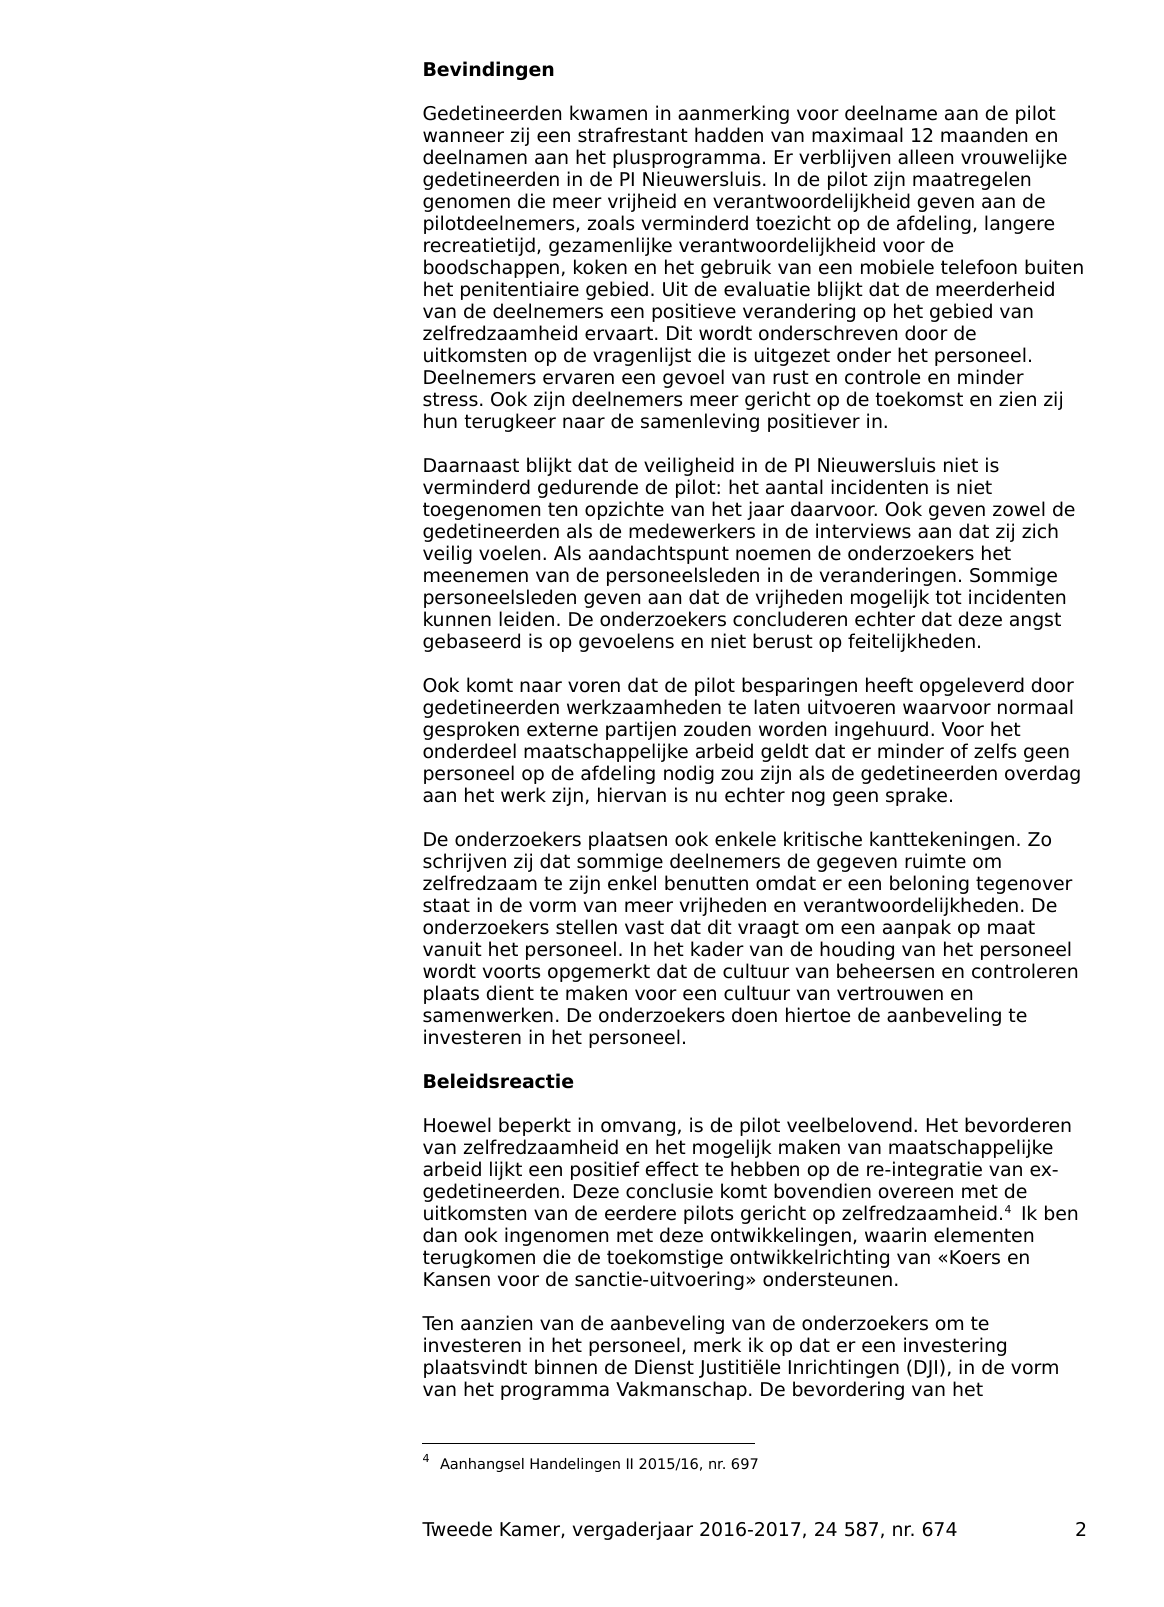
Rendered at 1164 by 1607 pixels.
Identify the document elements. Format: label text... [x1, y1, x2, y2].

subtitle Beleidsreactie [422, 1071, 1087, 1093]
text Ook komt naar voren dat de pilot besparingen heeft opgeleverd door gedetineerden werkzaamheden te laten uitvoeren waarvoor normaal gesproken externe partijen zouden worden ingehuurd. Voor het onderdeel maatschappelijke arbeid geldt dat er minder of zelfs geen personeel op de afdeling nodig zou zijn als de gedetineerden overdag aan het werk zijn, hiervan is nu echter nog geen sprake. [422, 675, 1087, 807]
text Ten aanzien van de aanbeveling van de onderzoekers om te investeren in het personeel, merk ik op dat er een investering plaatsvindt binnen de Dienst Justitiële Inrichtingen (DJI), in de vorm van het programma Vakmanschap. De bevordering van het [422, 1313, 1087, 1401]
text Aanhangsel Handelingen II 2015/16, nr. 697 [422, 1452, 1087, 1474]
text Daarnaast blijkt dat de veiligheid in de PI Nieuwersluis niet is verminderd gedurende de pilot: het aantal incidenten is niet toegenomen ten opzichte van het jaar daarvoor. Ook geven zowel de gedetineerden als de medewerkers in de interviews aan dat zij zich veilig voelen. Als aandachtspunt noemen de onderzoekers het meenemen van de personeelsleden in de veranderingen. Sommige personeelsleden geven aan dat de vrijheden mogelijk tot incidenten kunnen leiden. De onderzoekers concluderen echter dat deze angst gebaseerd is op gevoelens en niet berust op feitelijkheden. [422, 455, 1087, 653]
text De onderzoekers plaatsen ook enkele kritische kanttekeningen. Zo schrijven zij dat sommige deelnemers de gegeven ruimte om zelfredzaam te zijn enkel benutten omdat er een beloning tegenover staat in de vorm van meer vrijheden en verantwoordelijkheden. De onderzoekers stellen vast dat dit vraagt om een aanpak op maat vanuit het personeel. In het kader van de houding van het personeel wordt voorts opgemerkt dat de cultuur van beheersen en controleren plaats dient te maken voor een cultuur van vertrouwen en samenwerken. De onderzoekers doen hiertoe de aanbeveling te investeren in het personeel. [422, 829, 1087, 1049]
text Hoewel beperkt in omvang, is de pilot veelbelovend. Het bevorderen van zelfredzaamheid en het mogelijk maken van maatschappelijke arbeid lijkt een positief effect te hebben op de re-integratie van ex-gedetineerden. Deze conclusie komt bovendien overeen met de uitkomsten van de eerdere pilots gericht op zelfredzaamheid. Ik ben dan ook ingenomen met deze ontwikkelingen, waarin elementen terugkomen die de toekomstige ontwikkelrichting van «Koers en Kansen voor de sanctie-uitvoering» ondersteunen. [422, 1115, 1087, 1291]
text Gedetineerden kwamen in aanmerking voor deelname aan de pilot wanneer zij een strafrestant hadden van maximaal 12 maanden en deelnamen aan het plusprogramma. Er verblijven alleen vrouwelijke gedetineerden in de PI Nieuwersluis. In de pilot zijn maatregelen genomen die meer vrijheid en verantwoordelijkheid geven aan de pilotdeelnemers, zoals verminderd toezicht op de afdeling, langere recreatietijd, gezamenlijke verantwoordelijkheid voor de boodschappen, koken en het gebruik van een mobiele telefoon buiten het penitentiaire gebied. Uit de evaluatie blijkt dat de meerderheid van de deelnemers een positieve verandering op het gebied van zelfredzaamheid ervaart. Dit wordt onderschreven door de uitkomsten op de vragenlijst die is uitgezet onder het personeel. Deelnemers ervaren een gevoel van rust en controle en minder stress. Ook zijn deelnemers meer gericht op de toekomst en zien zij hun terugkeer naar de samenleving positiever in. [422, 103, 1087, 433]
subtitle Bevindingen [422, 59, 1087, 81]
